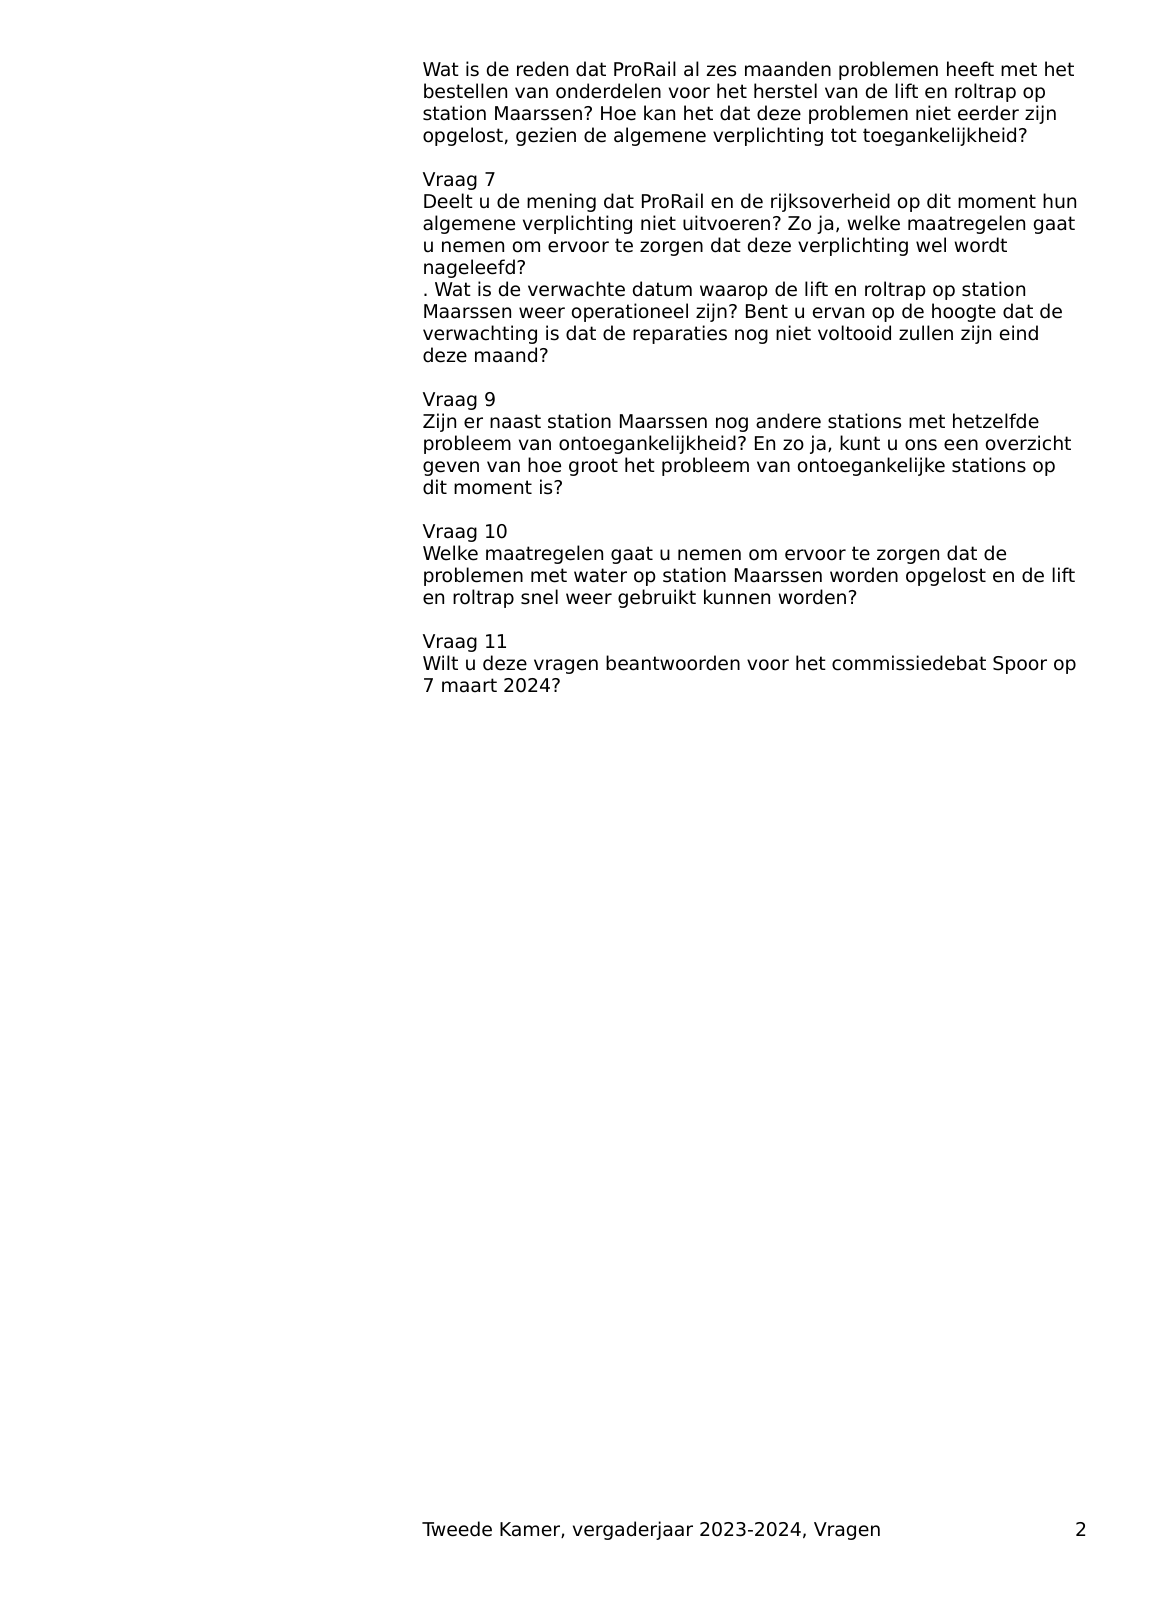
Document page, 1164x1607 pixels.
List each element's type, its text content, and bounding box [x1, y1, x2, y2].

text Welke maatregelen gaat u nemen om ervoor te zorgen dat de problemen met water op station Maarssen worden opgelost en de lift en roltrap snel weer gebruikt kunnen worden? [422, 543, 1087, 609]
text Vraag 10 [422, 521, 1087, 543]
text Vraag 7 [422, 169, 1087, 191]
text Deelt u de mening dat ProRail en de rijksoverheid op dit moment hun algemene verplichting niet uitvoeren? Zo ja, welke maatregelen gaat u nemen om ervoor te zorgen dat deze verplichting wel wordt nageleefd? [422, 191, 1087, 279]
text Vraag 9 [422, 389, 1087, 411]
text Wat is de reden dat ProRail al zes maanden problemen heeft met het bestellen van onderdelen voor het herstel van de lift en roltrap op station Maarssen? Hoe kan het dat deze problemen niet eerder zijn opgelost, gezien de algemene verplichting tot toegankelijkheid? [422, 59, 1087, 147]
text Wilt u deze vragen beantwoorden voor het commissiedebat Spoor op 7 maart 2024? [422, 653, 1087, 697]
text Vraag 11 [422, 631, 1087, 653]
text Zijn er naast station Maarssen nog andere stations met hetzelfde probleem van ontoegankelijkheid? En zo ja, kunt u ons een overzicht geven van hoe groot het probleem van ontoegankelijke stations op dit moment is? [422, 411, 1087, 499]
text . Wat is de verwachte datum waarop de lift en roltrap op station Maarssen weer operationeel zijn? Bent u ervan op de hoogte dat de verwachting is dat de reparaties nog niet voltooid zullen zijn eind deze maand? [422, 279, 1087, 367]
